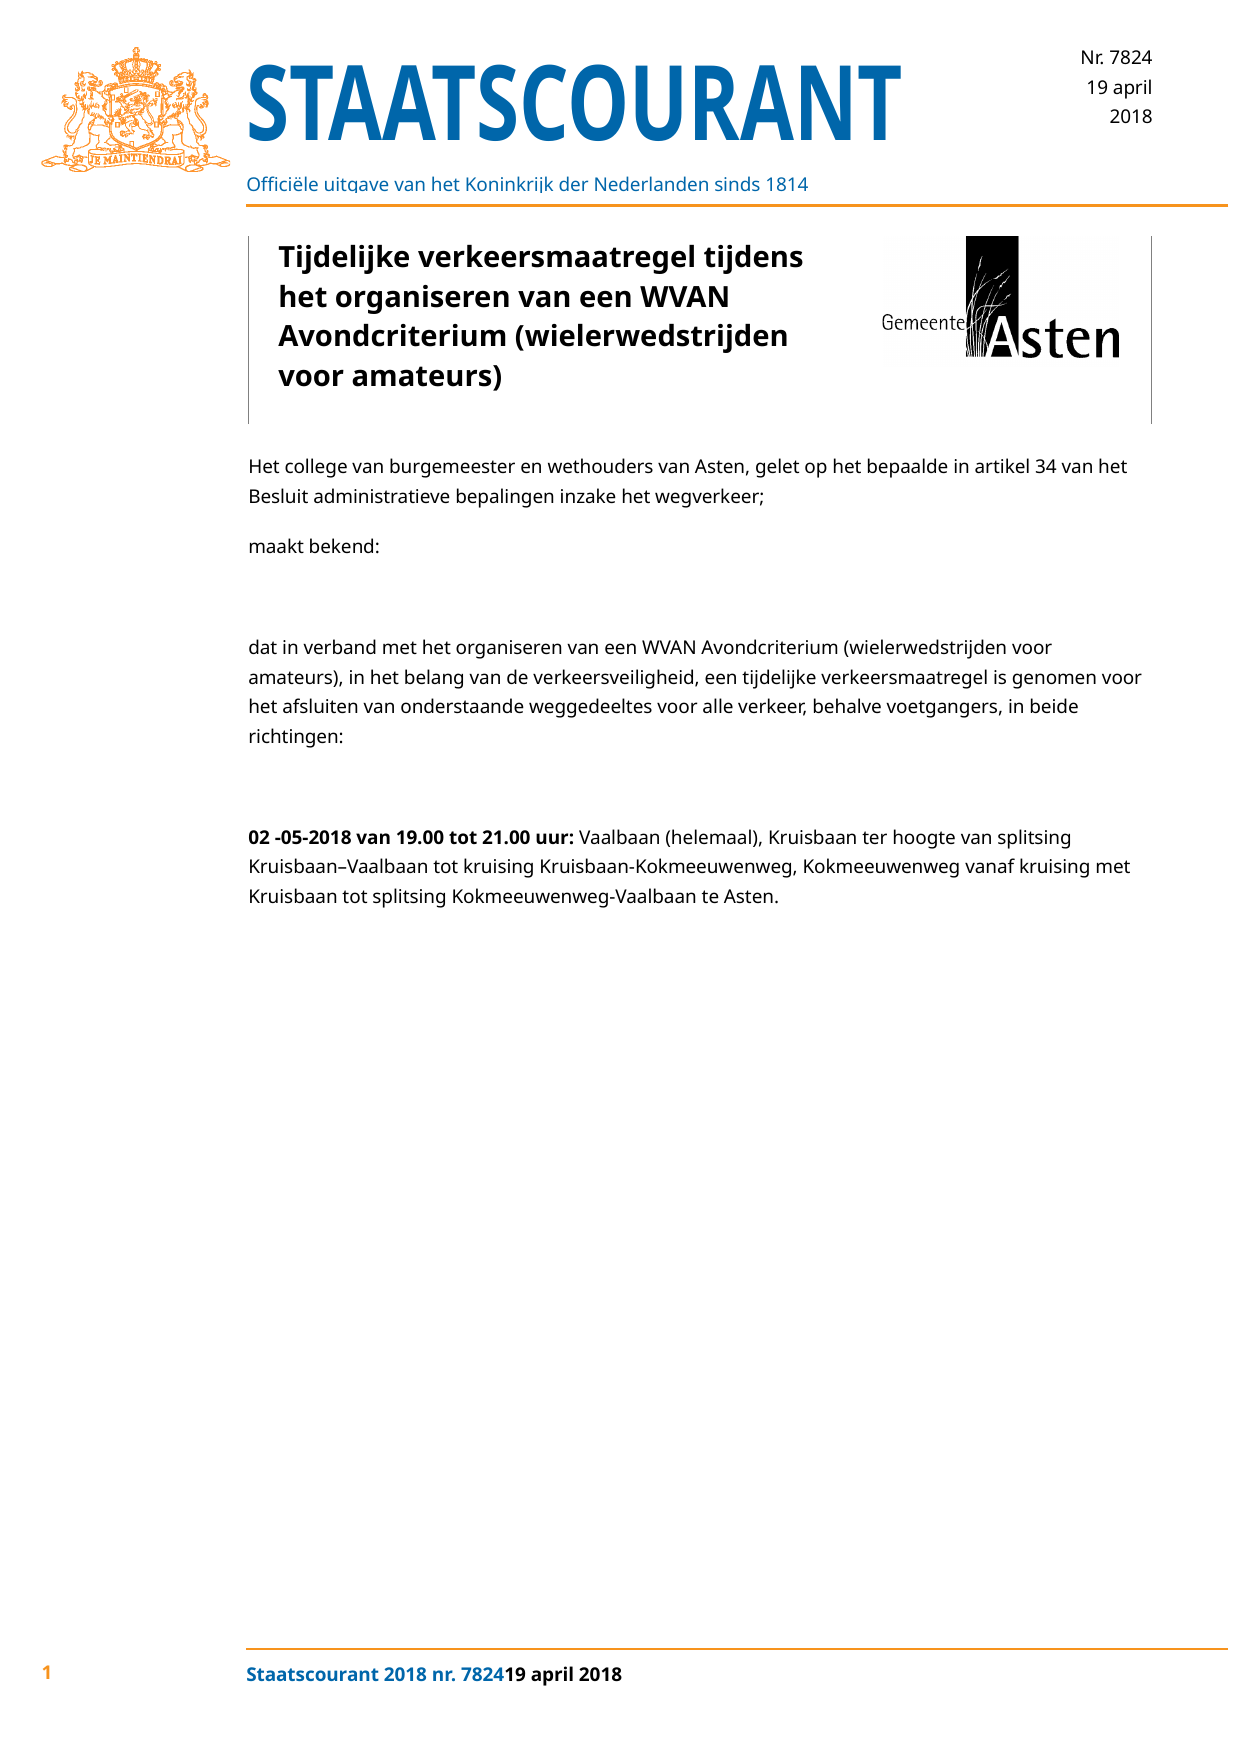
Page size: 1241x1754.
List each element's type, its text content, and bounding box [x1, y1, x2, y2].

picture [41, 47, 231, 172]
picture [882, 236, 1119, 367]
text Het college van burgemeester en wethouders van Asten, gelet op het bepaalde in artikel 34 van het Besluit administratieve bepalingen inzake het wegverkeer; [248, 454, 1152, 509]
table_header [850, 236, 1151, 424]
text dat in verband met het organiseren van een WVAN Avondcriterium (wielerwedstrijden voor amateurs), in het belang van de verkeersveiligheid, een tijdelijke verkeersmaatregel is genomen voor het afsluiten van onderstaande weggedeeltes voor alle verkeer, behalve voetgangers, in beide richtingen: [248, 634, 1152, 749]
table_header Tijdelijke verkeersmaatregel tijdens het organiseren van een WVAN Avondcriterium (wielerwedstrijden voor amateurs) [249, 236, 850, 424]
text 02 -05-2018 van 19.00 tot 21.00 uur: Vaalbaan (helemaal), Kruisbaan ter hoogte van splitsing Kruisbaan–Vaalbaan tot kruising Kruisbaan-Kokmeeuwenweg, Kokmeeuwenweg vanaf kruising met Kruisbaan tot splitsing Kokmeeuwenweg-Vaalbaan te Asten. [248, 824, 1152, 909]
text maakt bekend: [248, 534, 1152, 559]
